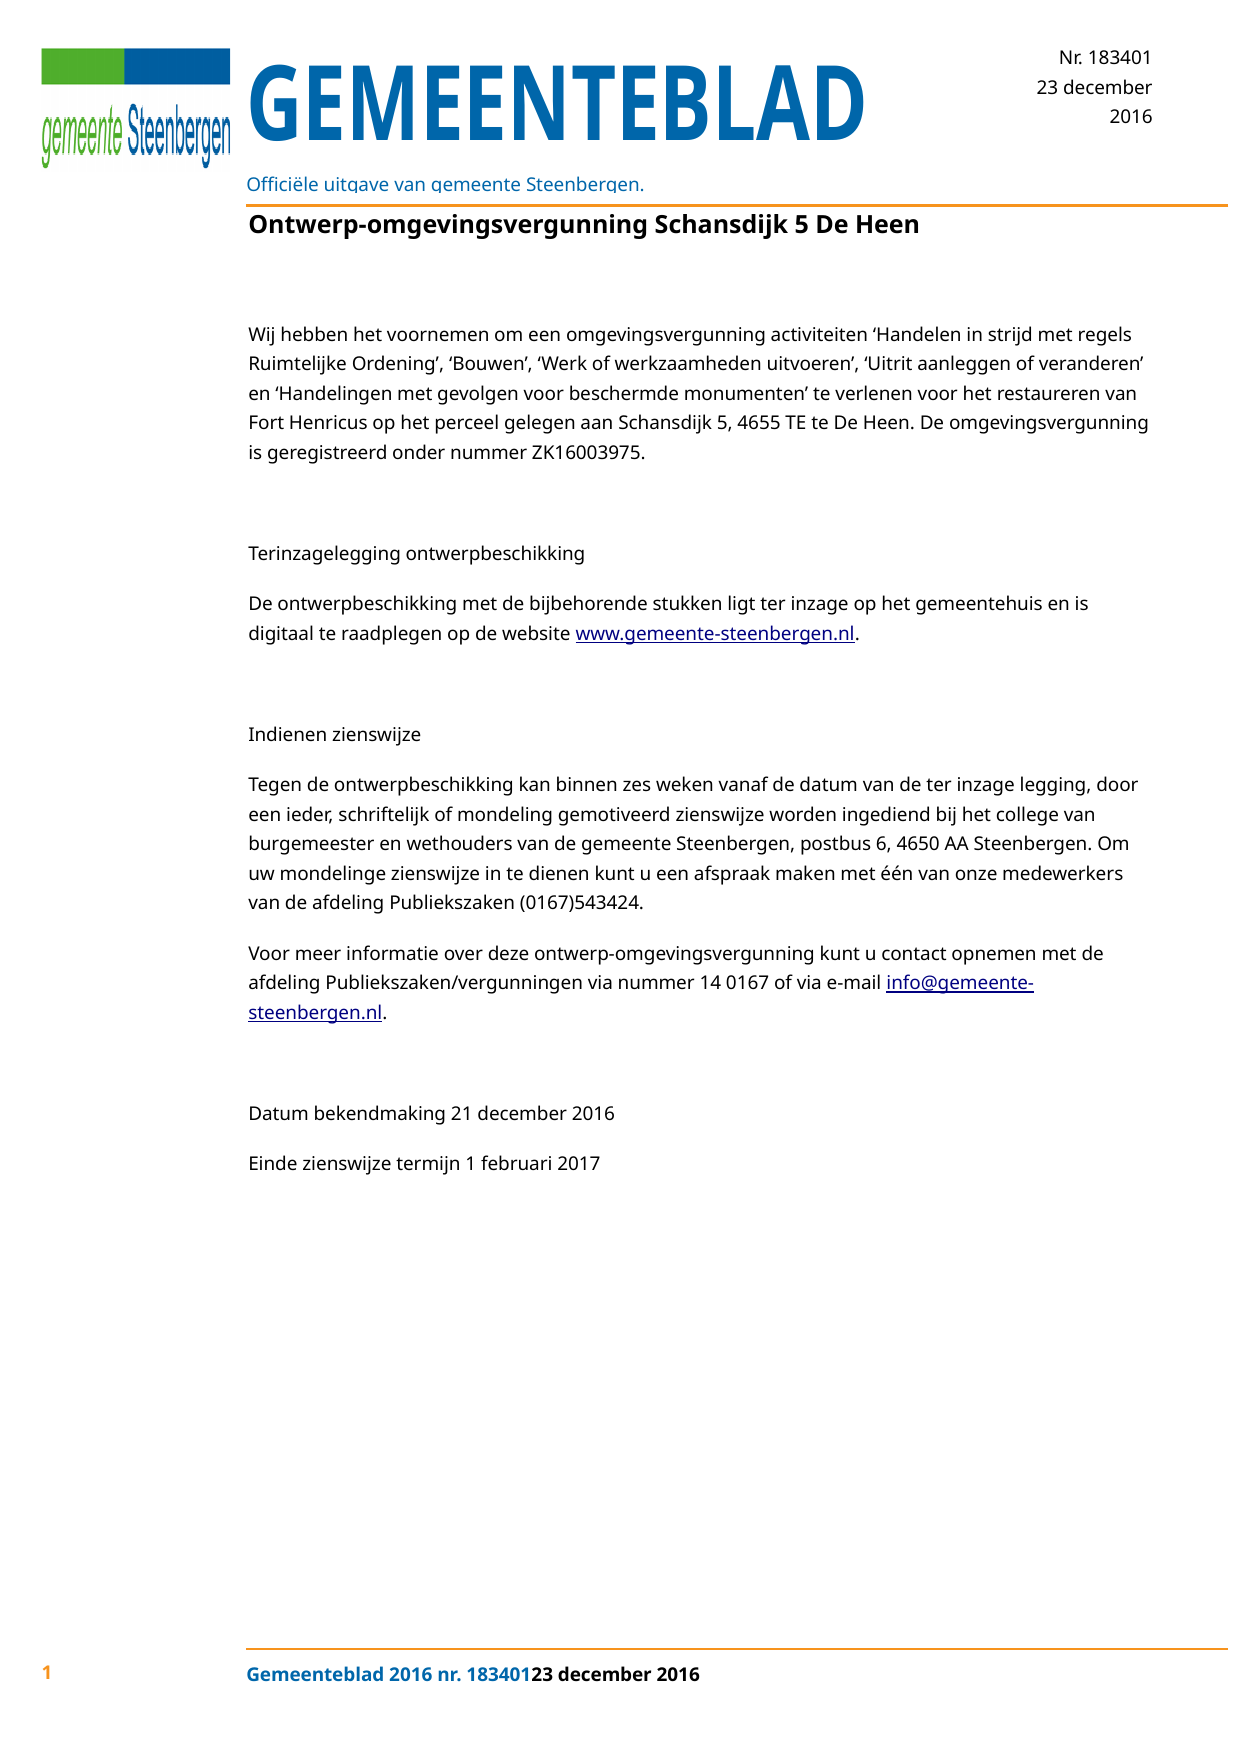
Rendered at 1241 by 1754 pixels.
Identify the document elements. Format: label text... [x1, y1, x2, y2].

text Einde zienswijze termijn 1 februari 2017 [248, 1150, 1152, 1176]
text Datum bekendmaking 21 december 2016 [248, 1100, 1152, 1126]
text Terinzagelegging ontwerpbeschikking [248, 540, 1152, 566]
text De ontwerpbeschikking met de bijbehorende stukken ligt ter inzage op het gemeentehuis en is digitaal te raadplegen op de website www.gemeente-steenbergen.nl. [248, 590, 1152, 646]
text Voor meer informatie over deze ontwerp-omgevingsvergunning kunt u contact opnemen met de afdeling Publiekszaken/vergunningen via nummer 14 0167 of via e-mail info@gemeente-steenbergen.nl. [248, 940, 1152, 1025]
text Ontwerp-omgevingsvergunning Schansdijk 5 De Heen [248, 207, 1152, 241]
text Indienen zienswijze [248, 721, 1152, 746]
text Wij hebben het voornemen om een omgevingsvergunning activiteiten ‘Handelen in strijd met regels Ruimtelijke Ordening’, ‘Bouwen’, ‘Werk of werkzaamheden uitvoeren’, ‘Uitrit aanleggen of veranderen’ en ‘Handelingen met gevolgen voor beschermde monumenten’ te verlenen voor het restaureren van Fort Henricus op het perceel gelegen aan Schansdijk 5, 4655 TE te De Heen. De omgevingsvergunning is geregistreerd onder nummer ZK16003975. [248, 321, 1152, 465]
text Tegen de ontwerpbeschikking kan binnen zes weken vanaf de datum van de ter inzage legging, door een ieder, schriftelijk of mondeling gemotiveerd zienswijze worden ingediend bij het college van burgemeester en wethouders van de gemeente Steenbergen, postbus 6, 4650 AA Steenbergen. Om uw mondelinge zienswijze in te dienen kunt u een afspraak maken met één van onze medewerkers van de afdeling Publiekszaken (0167)543424. [248, 771, 1152, 915]
picture [41, 47, 231, 172]
